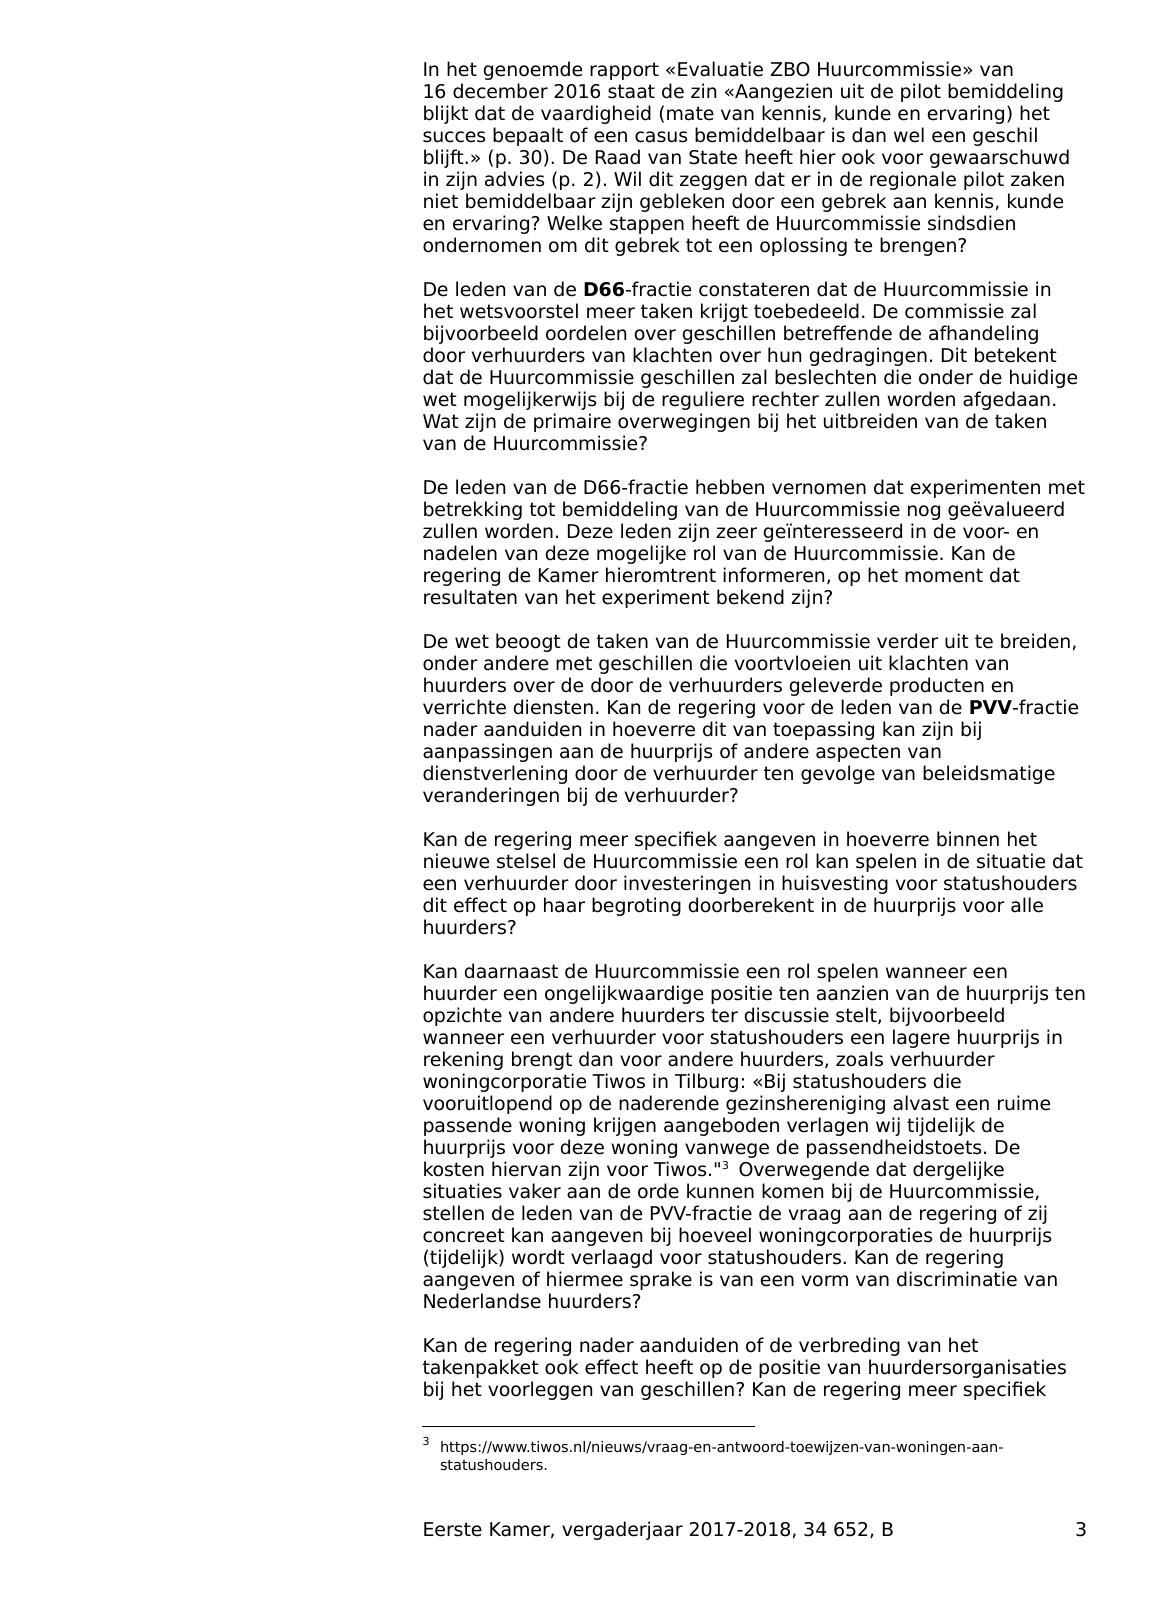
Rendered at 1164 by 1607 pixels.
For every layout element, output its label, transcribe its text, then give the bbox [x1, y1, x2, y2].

text Kan daarnaast de Huurcommissie een rol spelen wanneer een huurder een ongelijkwaardige positie ten aanzien van de huurprijs ten opzichte van andere huurders ter discussie stelt, bijvoorbeeld wanneer een verhuurder voor statushouders een lagere huurprijs in rekening brengt dan voor andere huurders, zoals verhuurder woningcorporatie Tiwos in Tilburg: «Bij statushouders die vooruitlopend op de naderende gezinshereniging alvast een ruime passende ‎woning krijgen aangeboden verlagen wij tijdelijk de huurprijs voor deze woning vanwege de ‎passendheidstoets. De kosten hiervan zijn voor Tiwos." Overwegende dat dergelijke situaties vaker aan de orde kunnen komen bij de Huurcommissie, stellen de leden van de PVV-fractie de vraag aan de regering of zij concreet kan aangeven bij hoeveel woningcorporaties de huurprijs (tijdelijk) wordt verlaagd voor statushouders. Kan de regering aangeven of hiermee sprake is van een vorm van discriminatie van Nederlandse huurders? [422, 961, 1087, 1313]
text Kan de regering nader aanduiden of de verbreding van het takenpakket ook effect heeft op de positie van huurdersorganisaties bij het voorleggen van geschillen? Kan de regering meer specifiek [422, 1335, 1087, 1401]
text Kan de regering meer specifiek aangeven in hoeverre binnen het nieuwe stelsel de Huurcommissie een rol kan spelen in de situatie dat een verhuurder door investeringen in huisvesting voor statushouders dit effect op haar begroting doorberekent in de huurprijs voor alle huurders? [422, 829, 1087, 939]
text De leden van de D66-fractie constateren dat de Huurcommissie in het wetsvoorstel meer taken krijgt toebedeeld. De commissie zal bijvoorbeeld oordelen over geschillen betreffende de afhandeling door verhuurders van klachten over hun gedragingen. Dit betekent dat de Huurcommissie geschillen zal beslechten die onder de huidige wet mogelijkerwijs bij de reguliere rechter zullen worden afgedaan. Wat zijn de primaire overwegingen bij het uitbreiden van de taken van de Huurcommissie? [422, 279, 1087, 455]
text https://www.tiwos.nl/nieuws/vraag-en-antwoord-toewijzen-van-woningen-aan-statushouders. [422, 1435, 1087, 1474]
text De leden van de D66-fractie hebben vernomen dat experimenten met betrekking tot bemiddeling van de Huurcommissie nog geëvalueerd zullen worden. Deze leden zijn zeer geïnteresseerd in de voor- en nadelen van deze mogelijke rol van de Huurcommissie. Kan de regering de Kamer hieromtrent informeren, op het moment dat resultaten van het experiment bekend zijn? [422, 477, 1087, 609]
text In het genoemde rapport «Evaluatie ZBO Huurcommissie» van 16 december 2016 staat de zin «Aangezien uit de pilot bemiddeling blijkt dat de vaardigheid (mate van kennis, kunde en ervaring) het succes bepaalt of een casus bemiddelbaar is dan wel een geschil blijft.» (p. 30). De Raad van State heeft hier ook voor gewaarschuwd in zijn advies (p. 2). Wil dit zeggen dat er in de regionale pilot zaken niet bemiddelbaar zijn gebleken door een gebrek aan kennis, kunde en ervaring? Welke stappen heeft de Huurcommissie sindsdien ondernomen om dit gebrek tot een oplossing te brengen? [422, 59, 1087, 257]
text De wet beoogt de taken van de Huurcommissie verder uit te breiden, onder andere met geschillen die voortvloeien uit klachten van huurders over de door de verhuurders geleverde producten en verrichte diensten. Kan de regering voor de leden van de PVV-fractie nader aanduiden in hoeverre dit van toepassing kan zijn bij aanpassingen aan de huurprijs of andere aspecten van dienstverlening door de verhuurder ten gevolge van beleidsmatige veranderingen bij de verhuurder? [422, 631, 1087, 807]
